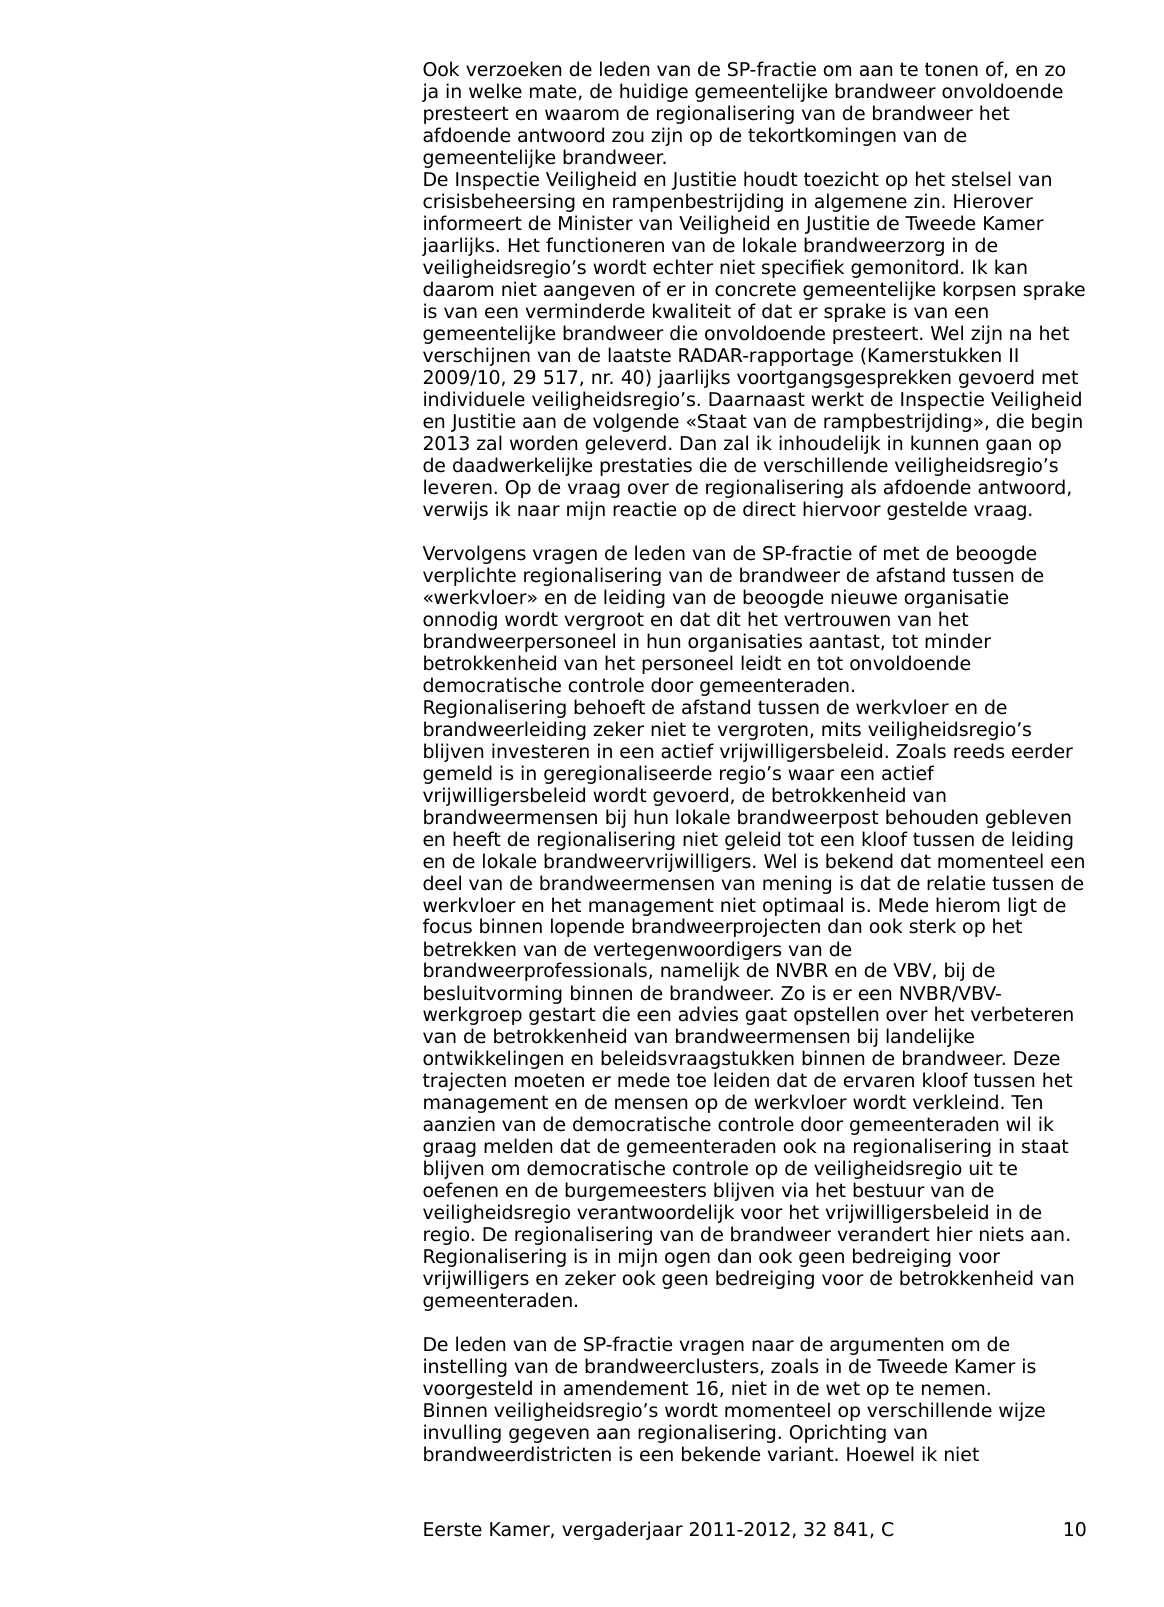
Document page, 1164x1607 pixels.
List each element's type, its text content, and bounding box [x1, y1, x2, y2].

text De leden van de SP-fractie vragen naar de argumenten om de instelling van de brandweerclusters, zoals in de Tweede Kamer is voorgesteld in amendement 16, niet in de wet op te nemen. [422, 1334, 1087, 1400]
text Regionalisering behoeft de afstand tussen de werkvloer en de brandweerleiding zeker niet te vergroten, mits veiligheidsregio’s blijven investeren in een actief vrijwilligersbeleid. Zoals reeds eerder gemeld is in geregionaliseerde regio’s waar een actief vrijwilligersbeleid wordt gevoerd, de betrokkenheid van brandweermensen bij hun lokale brandweerpost behouden gebleven en heeft de regionalisering niet geleid tot een kloof tussen de leiding en de lokale brandweervrijwilligers. Wel is bekend dat momenteel een deel van de brandweermensen van mening is dat de relatie tussen de werkvloer en het management niet optimaal is. Mede hierom ligt de focus binnen lopende brandweerprojecten dan ook sterk op het betrekken van de vertegenwoordigers van de brandweerprofessionals, namelijk de NVBR en de VBV, bij de besluitvorming binnen de brandweer. Zo is er een NVBR/VBV-werkgroep gestart die een advies gaat opstellen over het verbeteren van de betrokkenheid van brandweermensen bij landelijke ontwikkelingen en beleidsvraagstukken binnen de brandweer. Deze trajecten moeten er mede toe leiden dat de ervaren kloof tussen het management en de mensen op de werkvloer wordt verkleind. Ten aanzien van de democratische controle door gemeenteraden wil ik graag melden dat de gemeenteraden ook na regionalisering in staat blijven om democratische controle op de veiligheidsregio uit te oefenen en de burgemeesters blijven via het bestuur van de veiligheidsregio verantwoordelijk voor het vrijwilligersbeleid in de regio. De regionalisering van de brandweer verandert hier niets aan. Regionalisering is in mijn ogen dan ook geen bedreiging voor vrijwilligers en zeker ook geen bedreiging voor de betrokkenheid van gemeenteraden. [422, 697, 1087, 1312]
text Binnen veiligheidsregio’s wordt momenteel op verschillende wijze invulling gegeven aan regionalisering. Oprichting van brandweerdistricten is een bekende variant. Hoewel ik niet [422, 1400, 1087, 1466]
text Ook verzoeken de leden van de SP-fractie om aan te tonen of, en zo ja in welke mate, de huidige gemeentelijke brandweer onvoldoende presteert en waarom de regionalisering van de brandweer het afdoende antwoord zou zijn op de tekortkomingen van de gemeentelijke brandweer. [422, 59, 1087, 169]
text De Inspectie Veiligheid en Justitie houdt toezicht op het stelsel van crisisbeheersing en rampenbestrijding in algemene zin. Hierover informeert de Minister van Veiligheid en Justitie de Tweede Kamer jaarlijks. Het functioneren van de lokale brandweerzorg in de veiligheidsregio’s wordt echter niet specifiek gemonitord. Ik kan daarom niet aangeven of er in concrete gemeentelijke korpsen sprake is van een verminderde kwaliteit of dat er sprake is van een gemeentelijke brandweer die onvoldoende presteert. Wel zijn na het verschijnen van de laatste RADAR-rapportage (Kamerstukken II 2009/10, 29 517, nr. 40) jaarlijks voortgangsgesprekken gevoerd met individuele veiligheidsregio’s. Daarnaast werkt de Inspectie Veiligheid en Justitie aan de volgende «Staat van de rampbestrijding», die begin 2013 zal worden geleverd. Dan zal ik inhoudelijk in kunnen gaan op de daadwerkelijke prestaties die de verschillende veiligheidsregio’s leveren. Op de vraag over de regionalisering als afdoende antwoord, verwijs ik naar mijn reactie op de direct hiervoor gestelde vraag. [422, 169, 1087, 521]
text Vervolgens vragen de leden van de SP-fractie of met de beoogde verplichte regionalisering van de brandweer de afstand tussen de «werkvloer» en de leiding van de beoogde nieuwe organisatie onnodig wordt vergroot en dat dit het vertrouwen van het brandweerpersoneel in hun organisaties aantast, tot minder betrokkenheid van het personeel leidt en tot onvoldoende democratische controle door gemeenteraden. [422, 543, 1087, 697]
